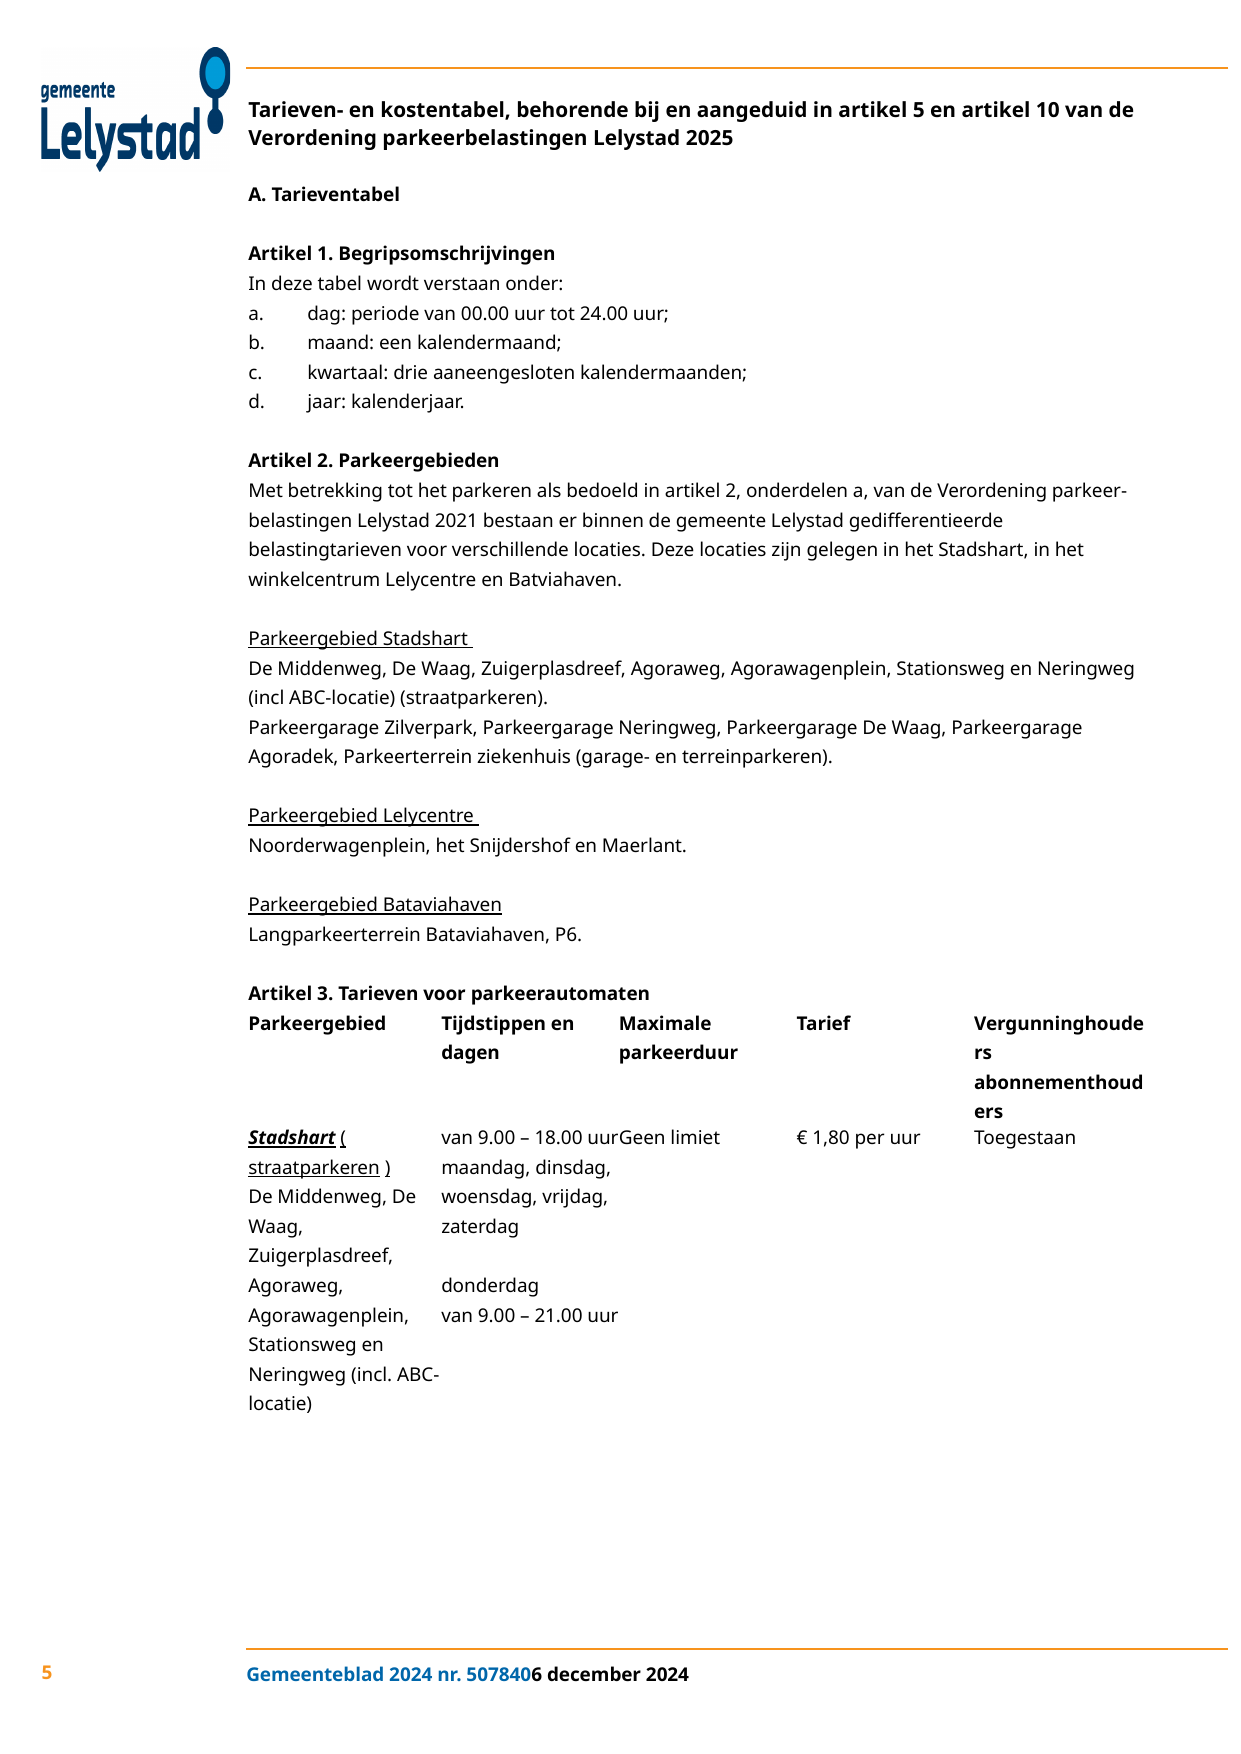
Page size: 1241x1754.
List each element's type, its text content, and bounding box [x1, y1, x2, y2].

text De Middenweg, De Waag, Zuigerplasdreef, Agoraweg, Agorawagenplein, Stationsweg en Neringweg (incl ABC-locatie) (straatparkeren). [248, 655, 1152, 710]
text Parkeergebied Bataviahaven [248, 891, 1152, 917]
table_cell Geen limiet [619, 1124, 796, 1416]
text Tarieven- en kostentabel, behorende bij en aangeduid in artikel 5 en artikel 10 van de Verordening parkeerbelastingen Lelystad 2025 [248, 95, 1152, 152]
text Parkeergarage Zilverpark, Parkeergarage Neringweg, Parkeergarage De Waag, Parkeergarage Agoradek, Parkeerterrein ziekenhuis (garage- en terreinparkeren). [248, 714, 1152, 769]
table_header Parkeergebied [248, 1010, 441, 1124]
list kwartaal: drie aaneengesloten kalendermaanden; [248, 359, 1152, 384]
list maand: een kalendermaand; [248, 329, 1152, 355]
text Artikel 2. Parkeergebieden [248, 448, 1152, 473]
table_header Vergunninghouders abonnementhouders [974, 1010, 1152, 1124]
table_cell € 1,80 per uur [796, 1124, 974, 1416]
table_cell van 9.00 – 18.00 uur maandag, dinsdag, woensdag, vrijdag, zaterdag donderdag van 9.00 – 21.00 uur [441, 1124, 619, 1416]
text Parkeergebied Stadshart [248, 625, 1152, 651]
list dag: periode van 00.00 uur tot 24.00 uur; [248, 300, 1152, 325]
table_header Tijdstippen en dagen [441, 1010, 619, 1124]
picture [41, 47, 231, 172]
table_cell Toegestaan [974, 1124, 1152, 1416]
text Parkeergebied Lelycentre [248, 803, 1152, 828]
text In deze tabel wordt verstaan onder: [248, 270, 1152, 296]
list jaar: kalenderjaar. [248, 388, 1152, 414]
table_header Tarief [796, 1010, 974, 1124]
text A. Tarieventabel [248, 181, 1152, 207]
text Noorderwagenplein, het Snijdershof en Maerlant. [248, 832, 1152, 858]
text Met betrekking tot het parkeren als bedoeld in artikel 2, onderdelen a, van de Verordening parkeer-belastingen Lelystad 2021 bestaan er binnen de gemeente Lelystad gedifferentieerde belastingtarieven voor verschillende locaties. Deze locaties zijn gelegen in het Stadshart, in het winkelcentrum Lelycentre en Batviahaven. [248, 477, 1152, 592]
table_header Maximale parkeerduur [619, 1010, 796, 1124]
text Artikel 1. Begripsomschrijvingen [248, 241, 1152, 266]
text Langparkeerterrein Bataviahaven, P6. [248, 921, 1152, 947]
table_cell Stadshart ( straatparkeren ) De Middenweg, De Waag, Zuigerplasdreef, Agoraweg, Agorawagenplein, Stationsweg en Neringweg (incl. ABC-locatie) [248, 1124, 441, 1416]
text Artikel 3. Tarieven voor parkeerautomaten [248, 980, 1152, 1006]
